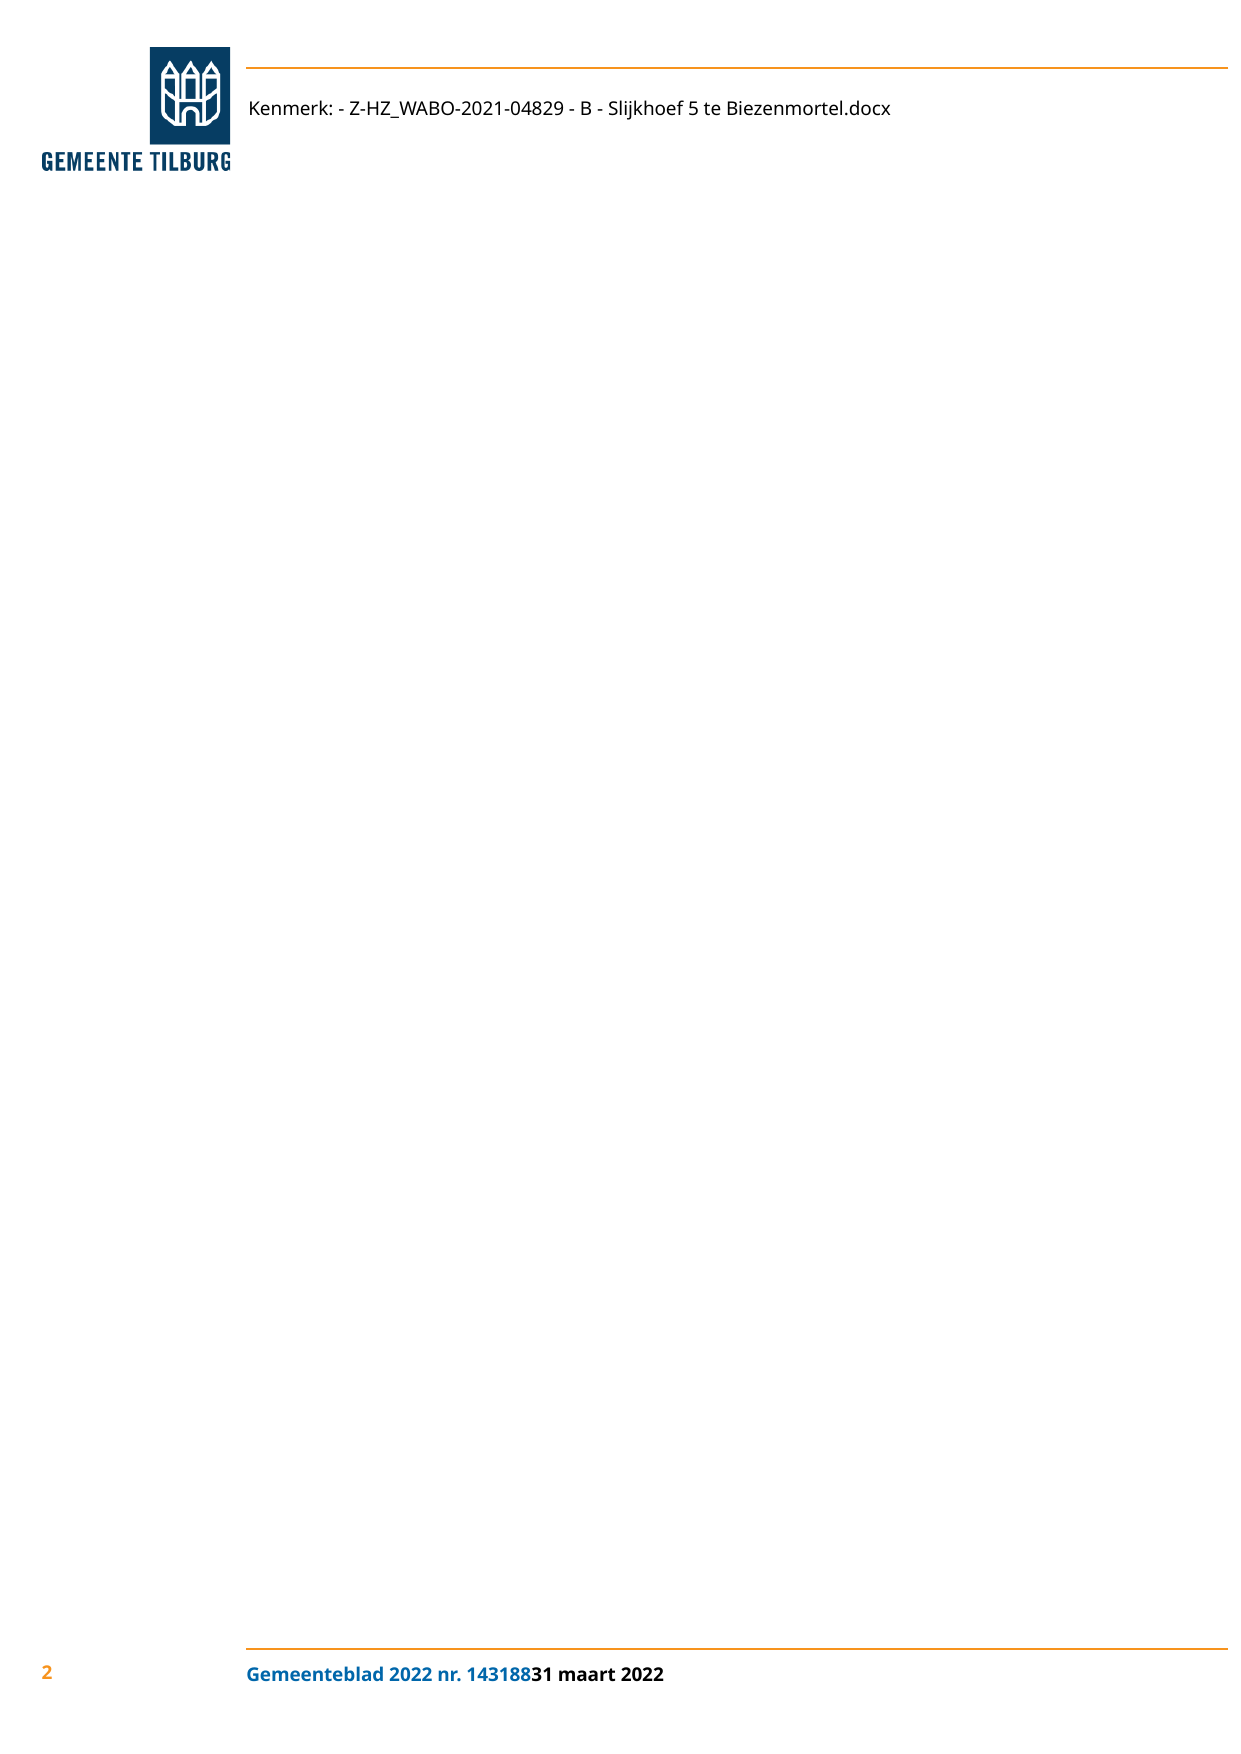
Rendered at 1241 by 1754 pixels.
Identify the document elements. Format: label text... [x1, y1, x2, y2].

text Kenmerk: - Z-HZ_WABO-2021-04829 - B - Slijkhoef 5 te Biezenmortel.docx [248, 95, 1152, 121]
picture [41, 47, 231, 172]
